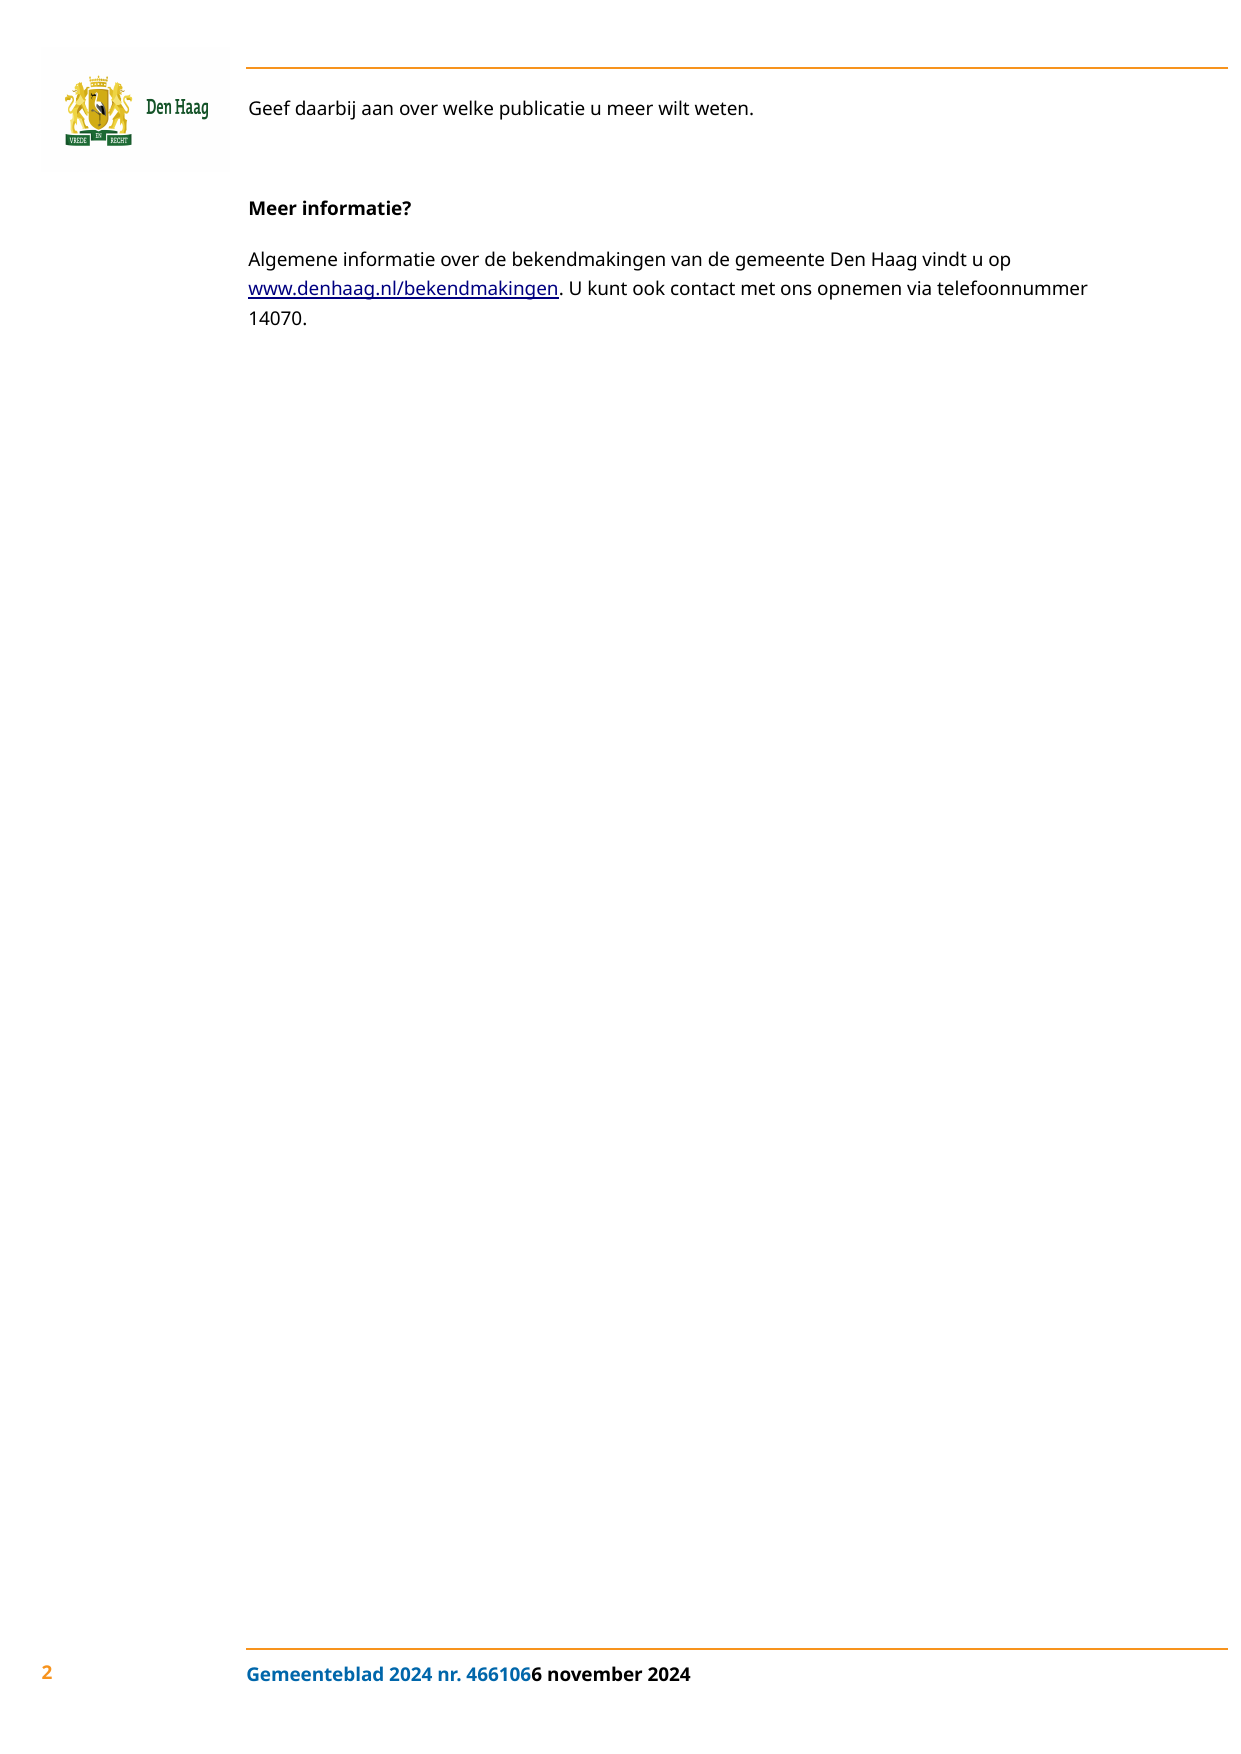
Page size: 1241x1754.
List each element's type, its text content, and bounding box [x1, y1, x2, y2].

text Meer informatie? [248, 196, 1152, 221]
text Algemene informatie over de bekendmakingen van de gemeente Den Haag vindt u op www.denhaag.nl/bekendmakingen. U kunt ook contact met ons opnemen via telefoonnummer 14070. [248, 246, 1152, 331]
text Geef daarbij aan over welke publicatie u meer wilt weten. [248, 95, 1152, 121]
picture [41, 47, 231, 172]
